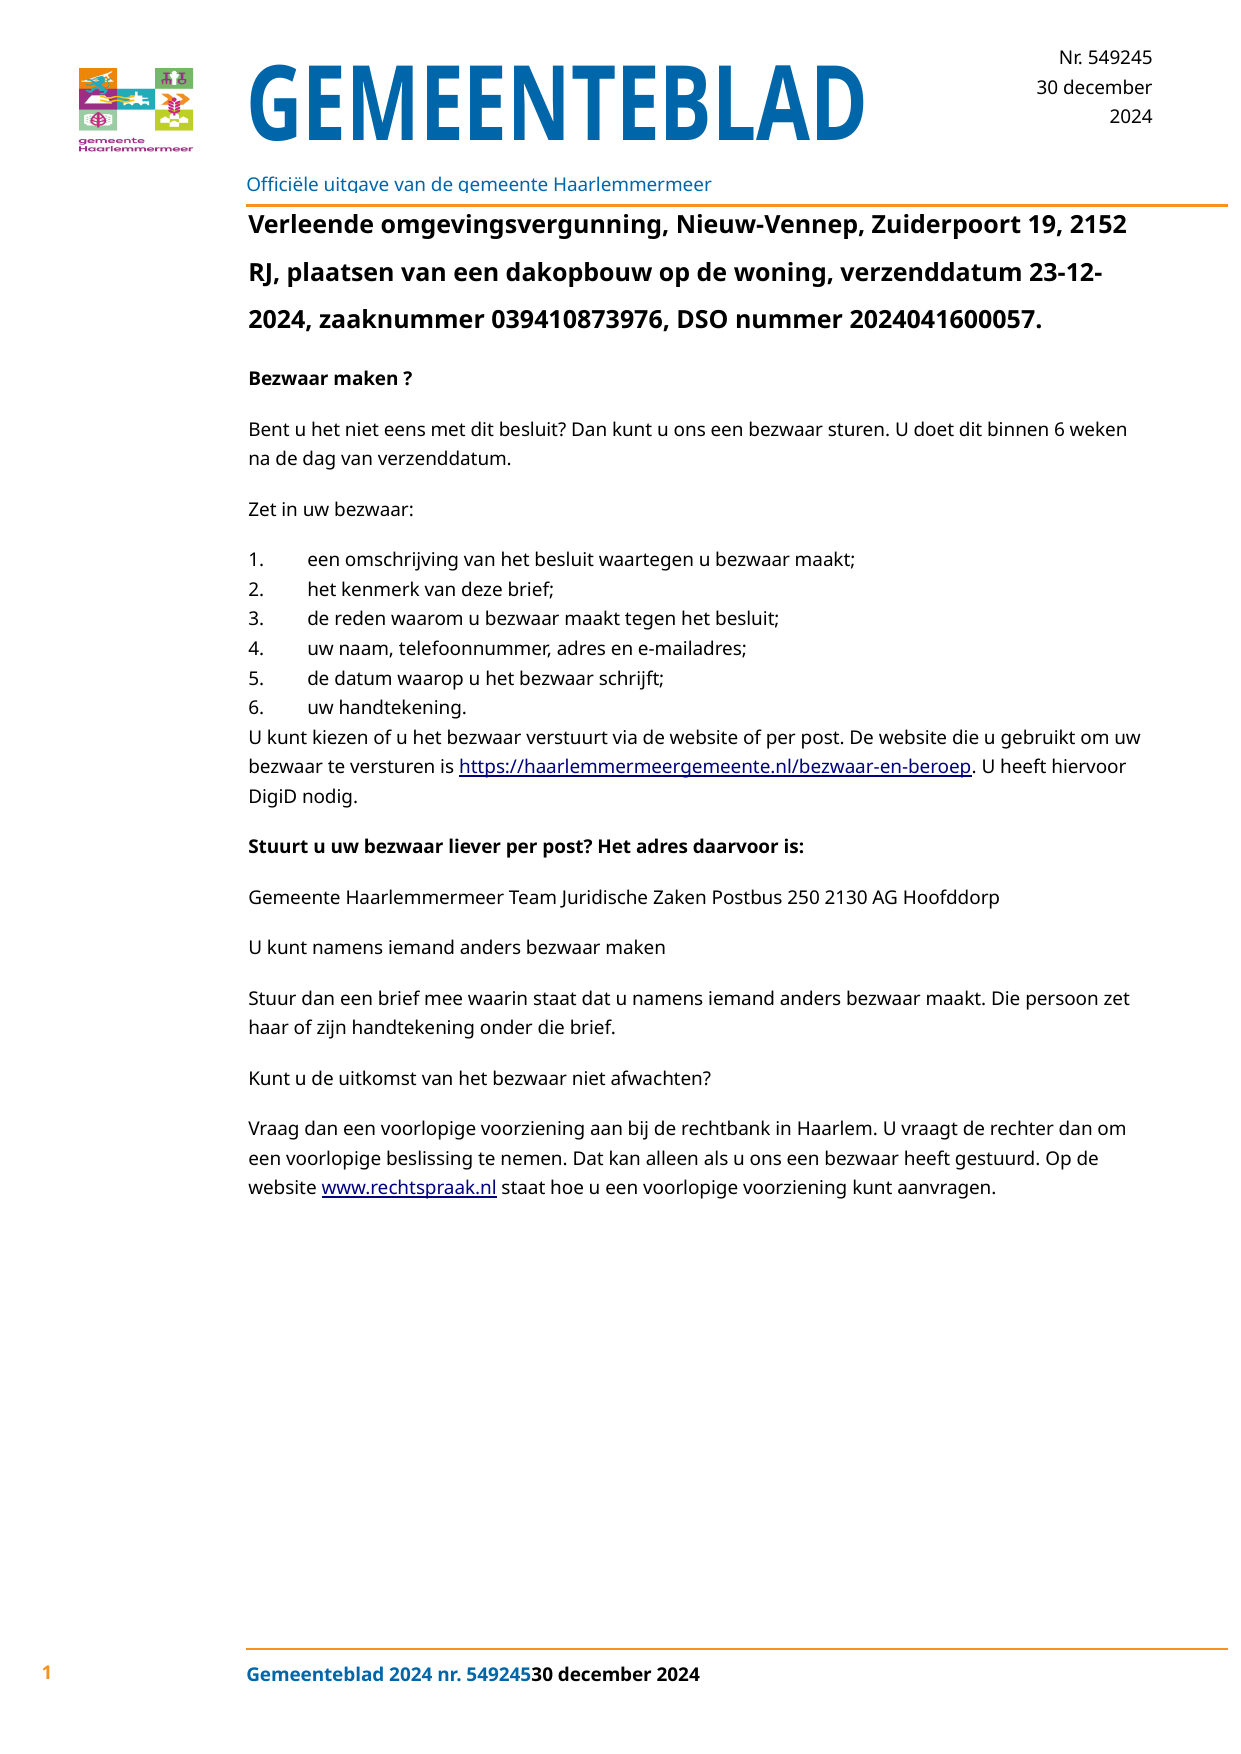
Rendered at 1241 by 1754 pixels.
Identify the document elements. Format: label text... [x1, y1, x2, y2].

list de datum waarop u het bezwaar schrijft; [248, 665, 1152, 690]
list uw naam, telefoonnummer, adres en e-mailadres; [248, 635, 1152, 661]
list de reden waarom u bezwaar maakt tegen het besluit; [248, 606, 1152, 631]
text Zet in uw bezwaar: [248, 496, 1152, 522]
text Stuur dan een brief mee waarin staat dat u namens iemand anders bezwaar maakt. Die persoon zet haar of zijn handtekening onder die brief. [248, 985, 1152, 1040]
text Bent u het niet eens met dit besluit? Dan kunt u ons een bezwaar sturen. U doet dit binnen 6 weken na de dag van verzenddatum. [248, 416, 1152, 471]
picture [41, 47, 231, 172]
text U kunt namens iemand anders bezwaar maken [248, 934, 1152, 960]
text Verleende omgevingsvergunning, Nieuw-Vennep, Zuiderpoort 19, 2152 RJ, plaatsen van een dakopbouw op de woning, verzenddatum 23-12-2024, zaaknummer 039410873976, DSO nummer 2024041600057. [248, 207, 1152, 336]
list uw handtekening. [248, 694, 1152, 720]
text Bezwaar maken ? [248, 366, 1152, 391]
text Kunt u de uitkomst van het bezwaar niet afwachten? [248, 1065, 1152, 1090]
text Stuurt u uw bezwaar liever per post? Het adres daarvoor is: [248, 833, 1152, 859]
text U kunt kiezen of u het bezwaar verstuurt via de website of per post. De website die u gebruikt om uw bezwaar te versturen is https://haarlemmermeergemeente.nl/bezwaar-en-beroep. U heeft hiervoor DigiD nodig. [248, 724, 1152, 809]
list het kenmerk van deze brief; [248, 576, 1152, 602]
text Vraag dan een voorlopige voorziening aan bij de rechtbank in Haarlem. U vraagt de rechter dan om een voorlopige beslissing te nemen. Dat kan alleen als u ons een bezwaar heeft gestuurd. Op de website www.rechtspraak.nl staat hoe u een voorlopige voorziening kunt aanvragen. [248, 1115, 1152, 1200]
text Gemeente Haarlemmermeer Team Juridische Zaken Postbus 250 2130 AG Hoofddorp [248, 884, 1152, 909]
list een omschrijving van het besluit waartegen u bezwaar maakt; [248, 546, 1152, 572]
